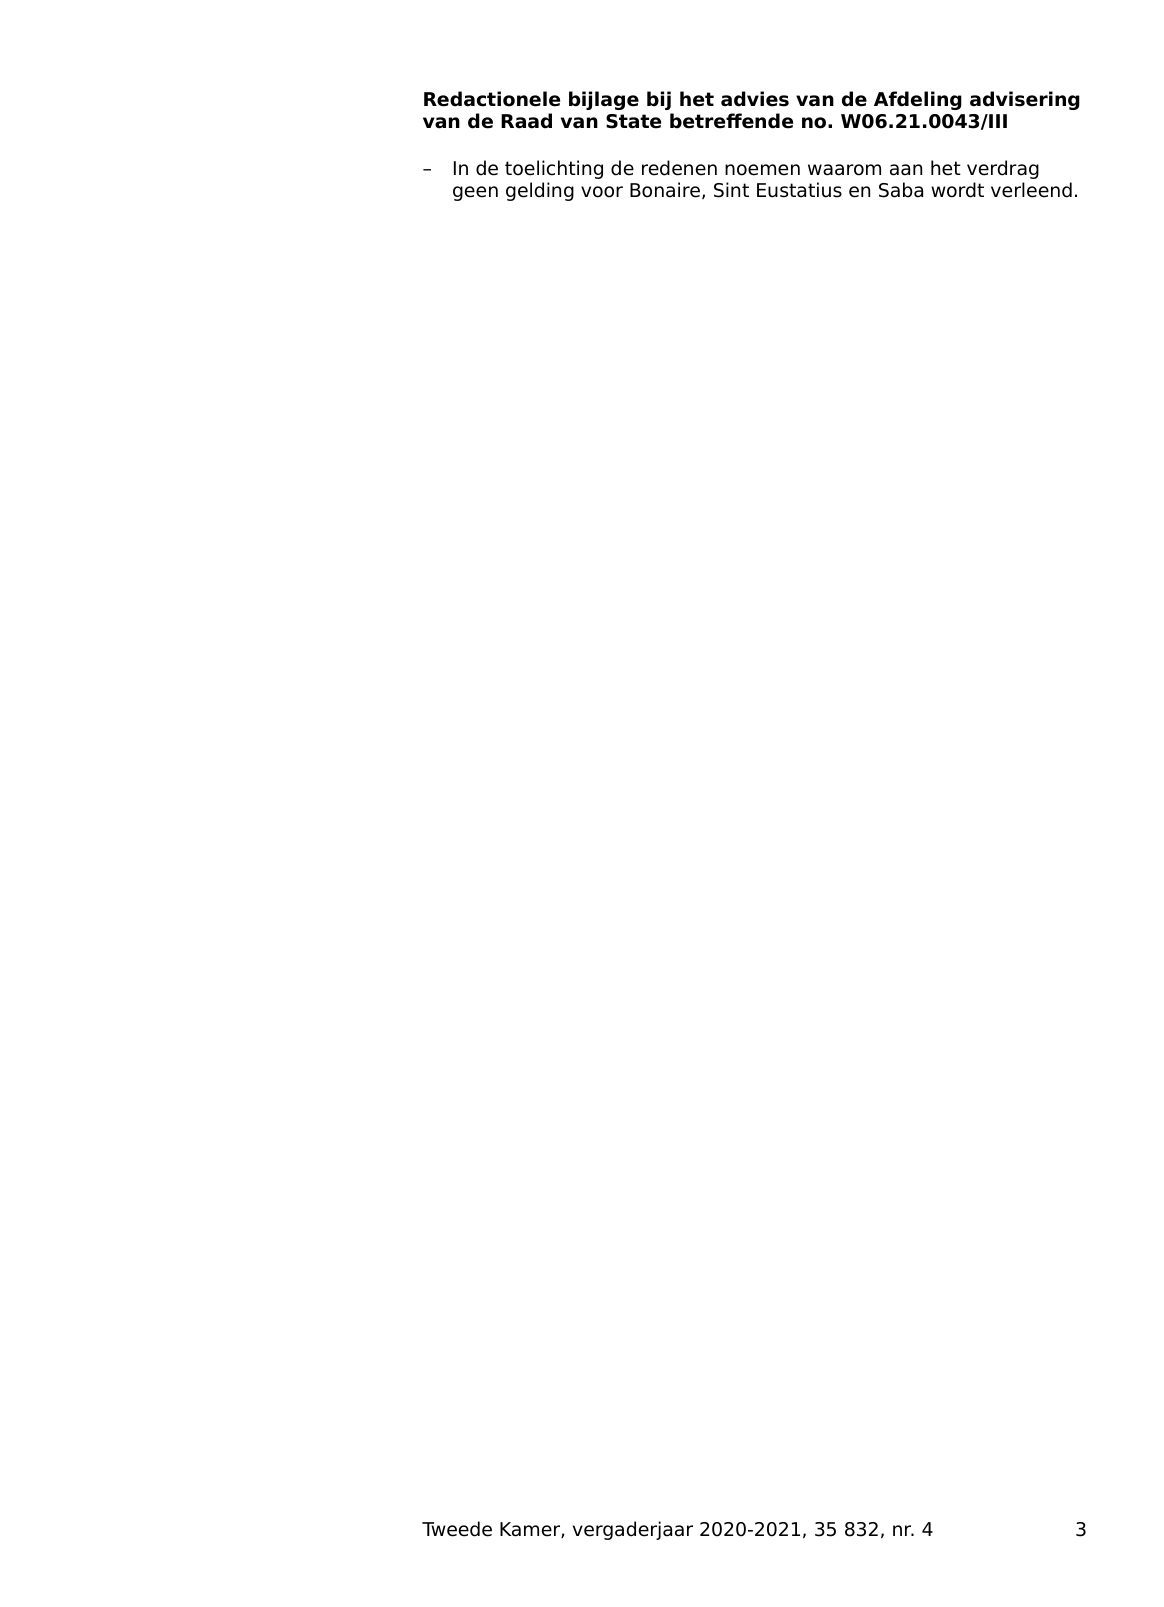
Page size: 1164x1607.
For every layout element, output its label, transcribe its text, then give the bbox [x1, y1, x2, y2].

text – In de toelichting de redenen noemen waarom aan het verdrag geen gelding voor Bonaire, Sint Eustatius en Saba wordt verleend. [422, 158, 1087, 202]
subtitle Redactionele bijlage bij het advies van de Afdeling advisering van de Raad van State betreffende no. W06.21.0043/III [77, 89, 1087, 133]
